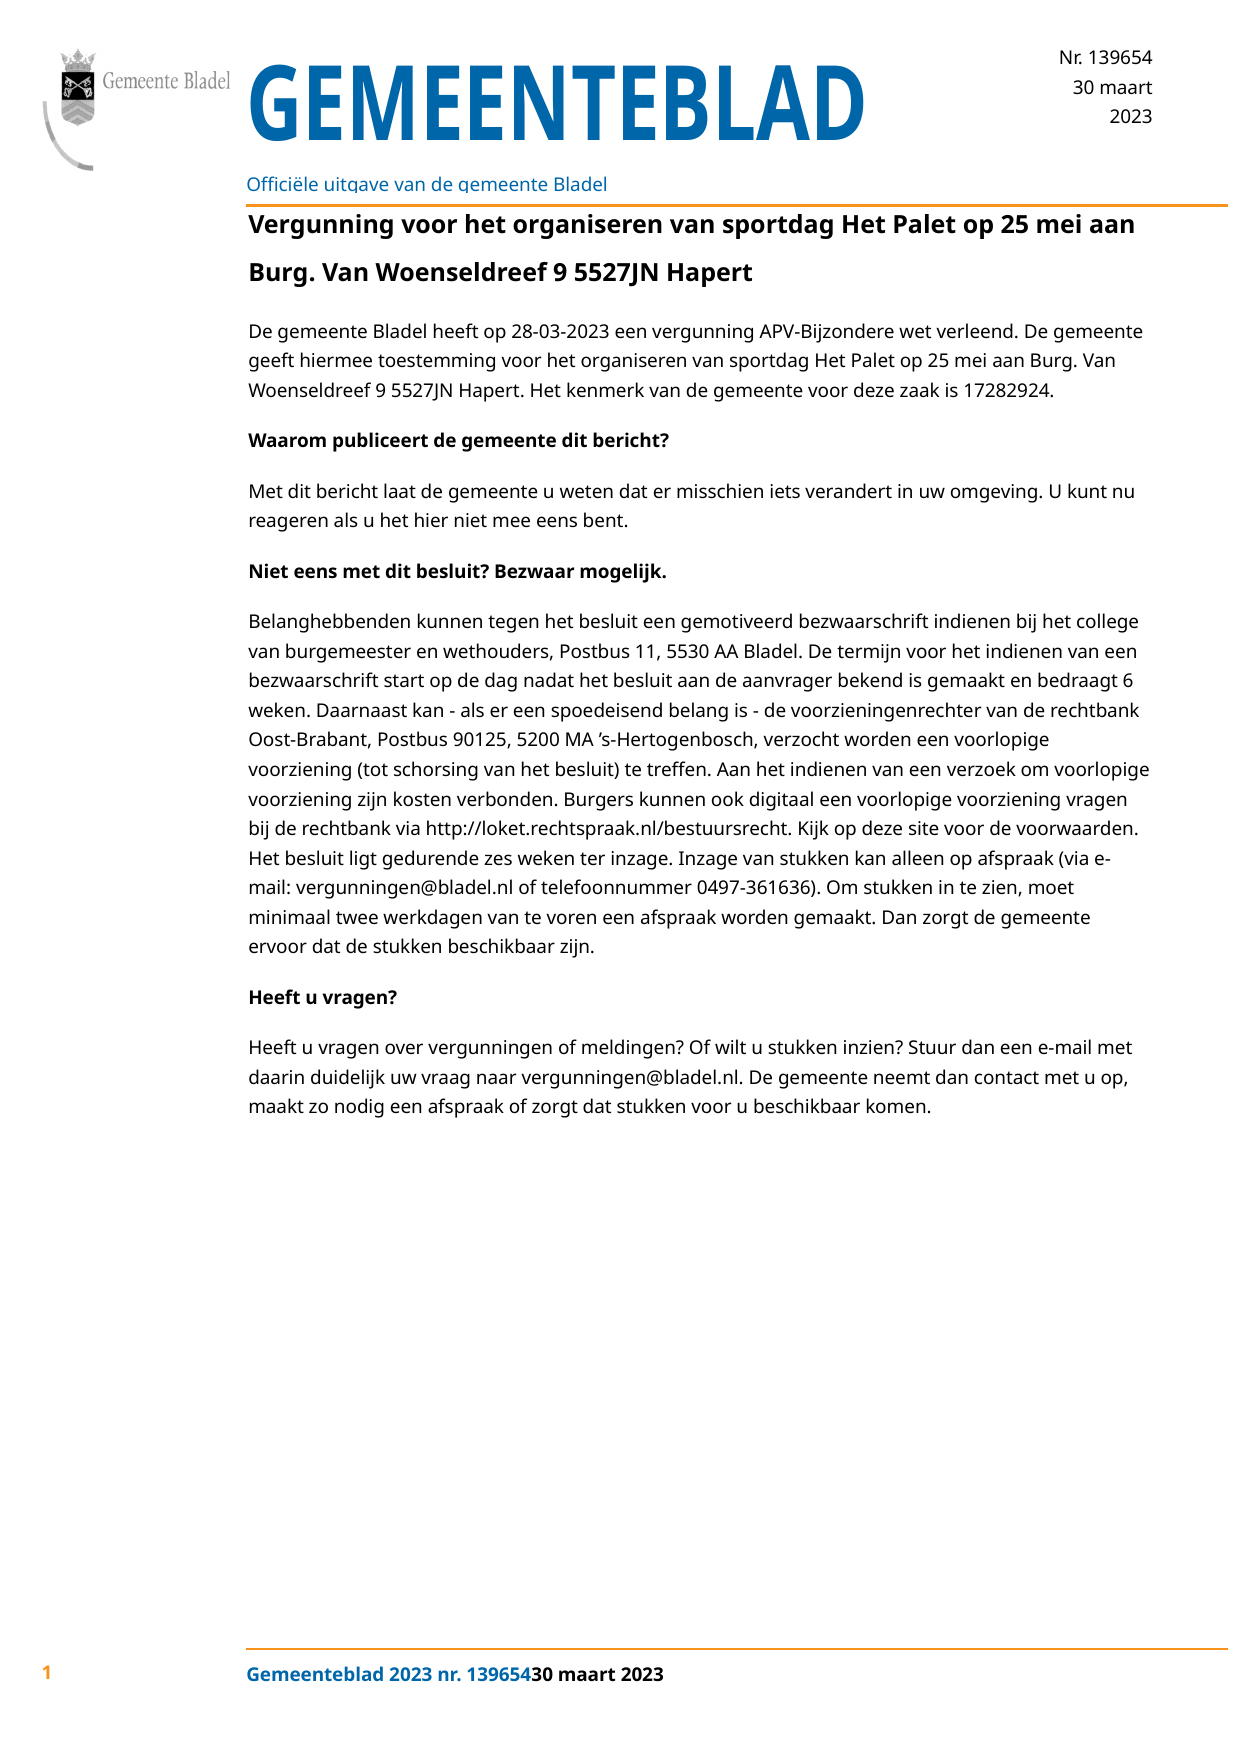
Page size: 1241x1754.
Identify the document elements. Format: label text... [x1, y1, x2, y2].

text De gemeente Bladel heeft op 28-03-2023 een vergunning APV-Bijzondere wet verleend. De gemeente geeft hiermee toestemming voor het organiseren van sportdag Het Palet op 25 mei aan Burg. Van Woenseldreef 9 5527JN Hapert. Het kenmerk van de gemeente voor deze zaak is 17282924. [248, 318, 1152, 403]
picture [41, 47, 231, 172]
text Waarom publiceert de gemeente dit bericht? [248, 427, 1152, 453]
text Heeft u vragen? [248, 984, 1152, 1010]
text Heeft u vragen over vergunningen of meldingen? Of wilt u stukken inzien? Stuur dan een e-mail met daarin duidelijk uw vraag naar vergunningen@bladel.nl. De gemeente neemt dan contact met u op, maakt zo nodig een afspraak of zorgt dat stukken voor u beschikbaar komen. [248, 1034, 1152, 1119]
text Niet eens met dit besluit? Bezwaar mogelijk. [248, 558, 1152, 584]
text Met dit bericht laat de gemeente u weten dat er misschien iets verandert in uw omgeving. U kunt nu reageren als u het hier niet mee eens bent. [248, 478, 1152, 533]
text Belanghebbenden kunnen tegen het besluit een gemotiveerd bezwaarschrift indienen bij het college van burgemeester en wethouders, Postbus 11, 5530 AA Bladel. De termijn voor het indienen van een bezwaarschrift start op de dag nadat het besluit aan de aanvrager bekend is gemaakt en bedraagt 6 weken. Daarnaast kan - als er een spoedeisend belang is - de voorzieningenrechter van de rechtbank Oost-Brabant, Postbus 90125, 5200 MA ’s-Hertogenbosch, verzocht worden een voorlopige voorziening (tot schorsing van het besluit) te treffen. Aan het indienen van een verzoek om voorlopige voorziening zijn kosten verbonden. Burgers kunnen ook digitaal een voorlopige voorziening vragen bij de rechtbank via http://loket.rechtspraak.nl/bestuursrecht. Kijk op deze site voor de voorwaarden. Het besluit ligt gedurende zes weken ter inzage. Inzage van stukken kan alleen op afspraak (via e-mail: vergunningen@bladel.nl of telefoonnummer 0497-361636). Om stukken in te zien, moet minimaal twee werkdagen van te voren een afspraak worden gemaakt. Dan zorgt de gemeente ervoor dat de stukken beschikbaar zijn. [248, 608, 1152, 959]
text Vergunning voor het organiseren van sportdag Het Palet op 25 mei aan Burg. Van Woenseldreef 9 5527JN Hapert [248, 207, 1152, 288]
